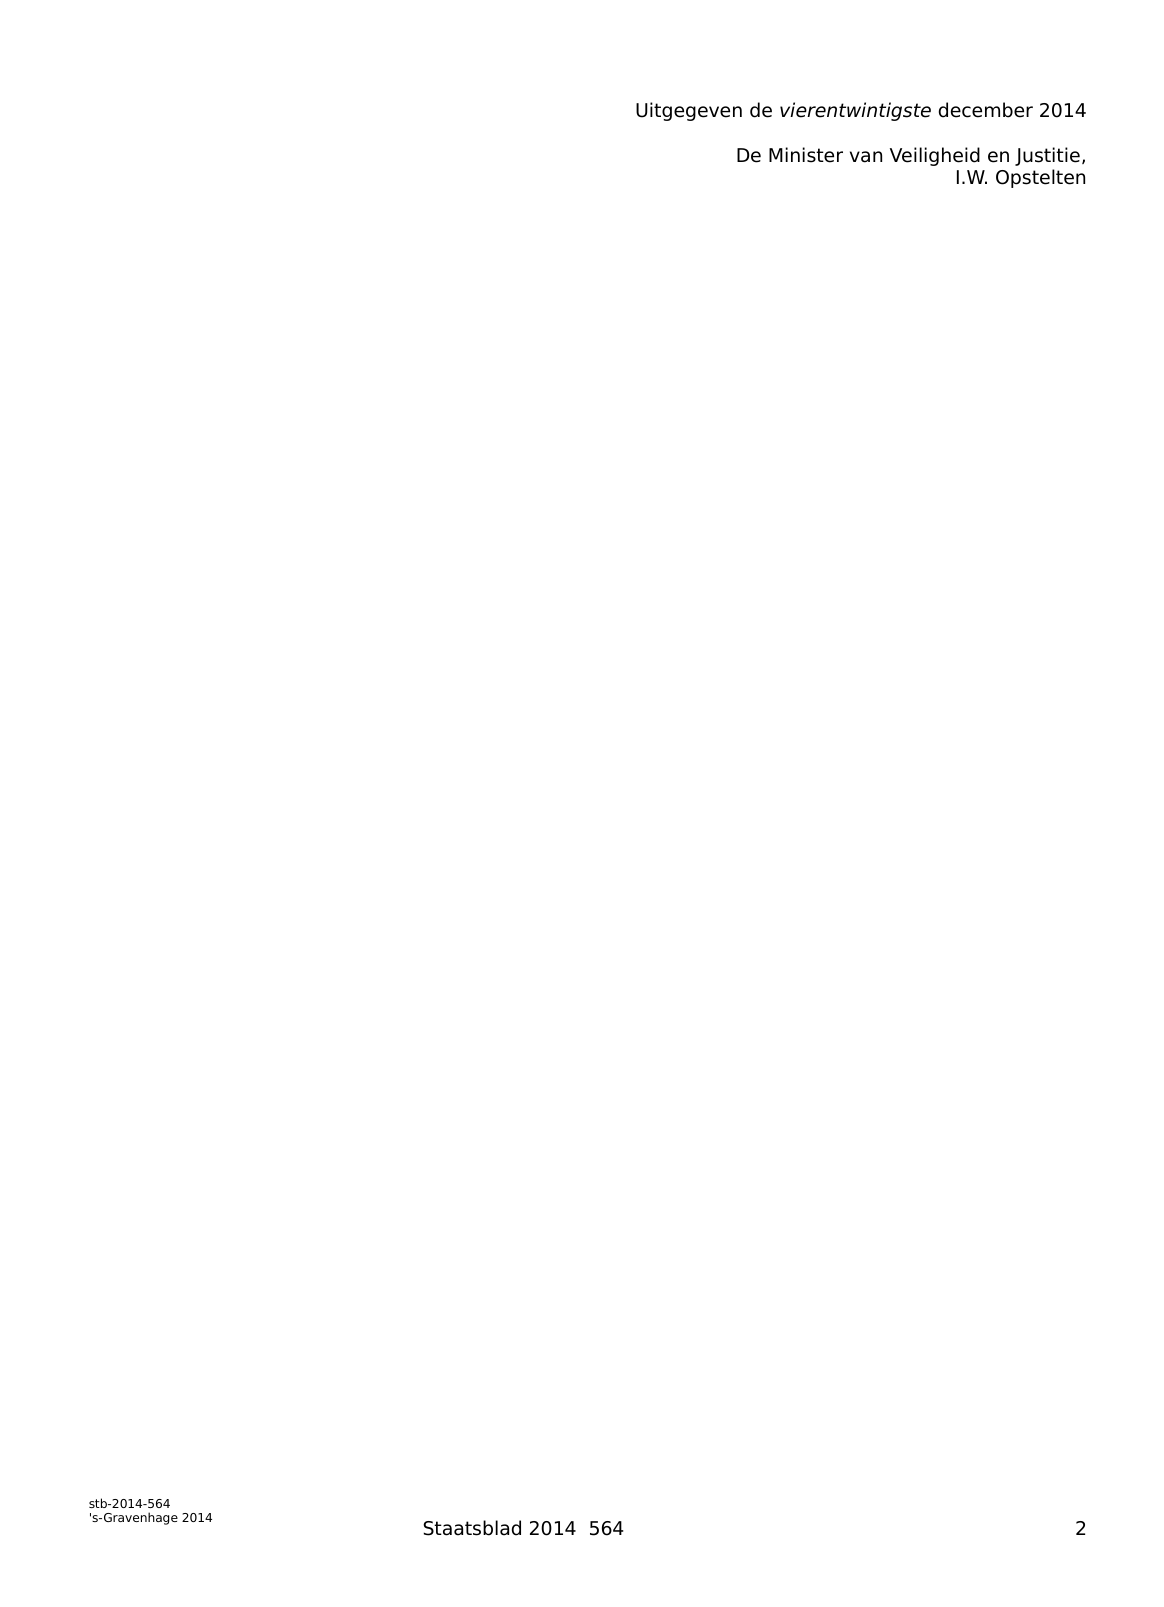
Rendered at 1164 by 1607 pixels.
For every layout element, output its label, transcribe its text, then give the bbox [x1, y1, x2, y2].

text 's-Gravenhage 2014 [88, 1511, 323, 1525]
text stb-2014-564 [88, 1497, 323, 1511]
text De Minister van Veiligheid en Justitie, I.W. Opstelten [422, 144, 1087, 188]
text Uitgegeven de vierentwintigste december 2014 [422, 100, 1087, 122]
